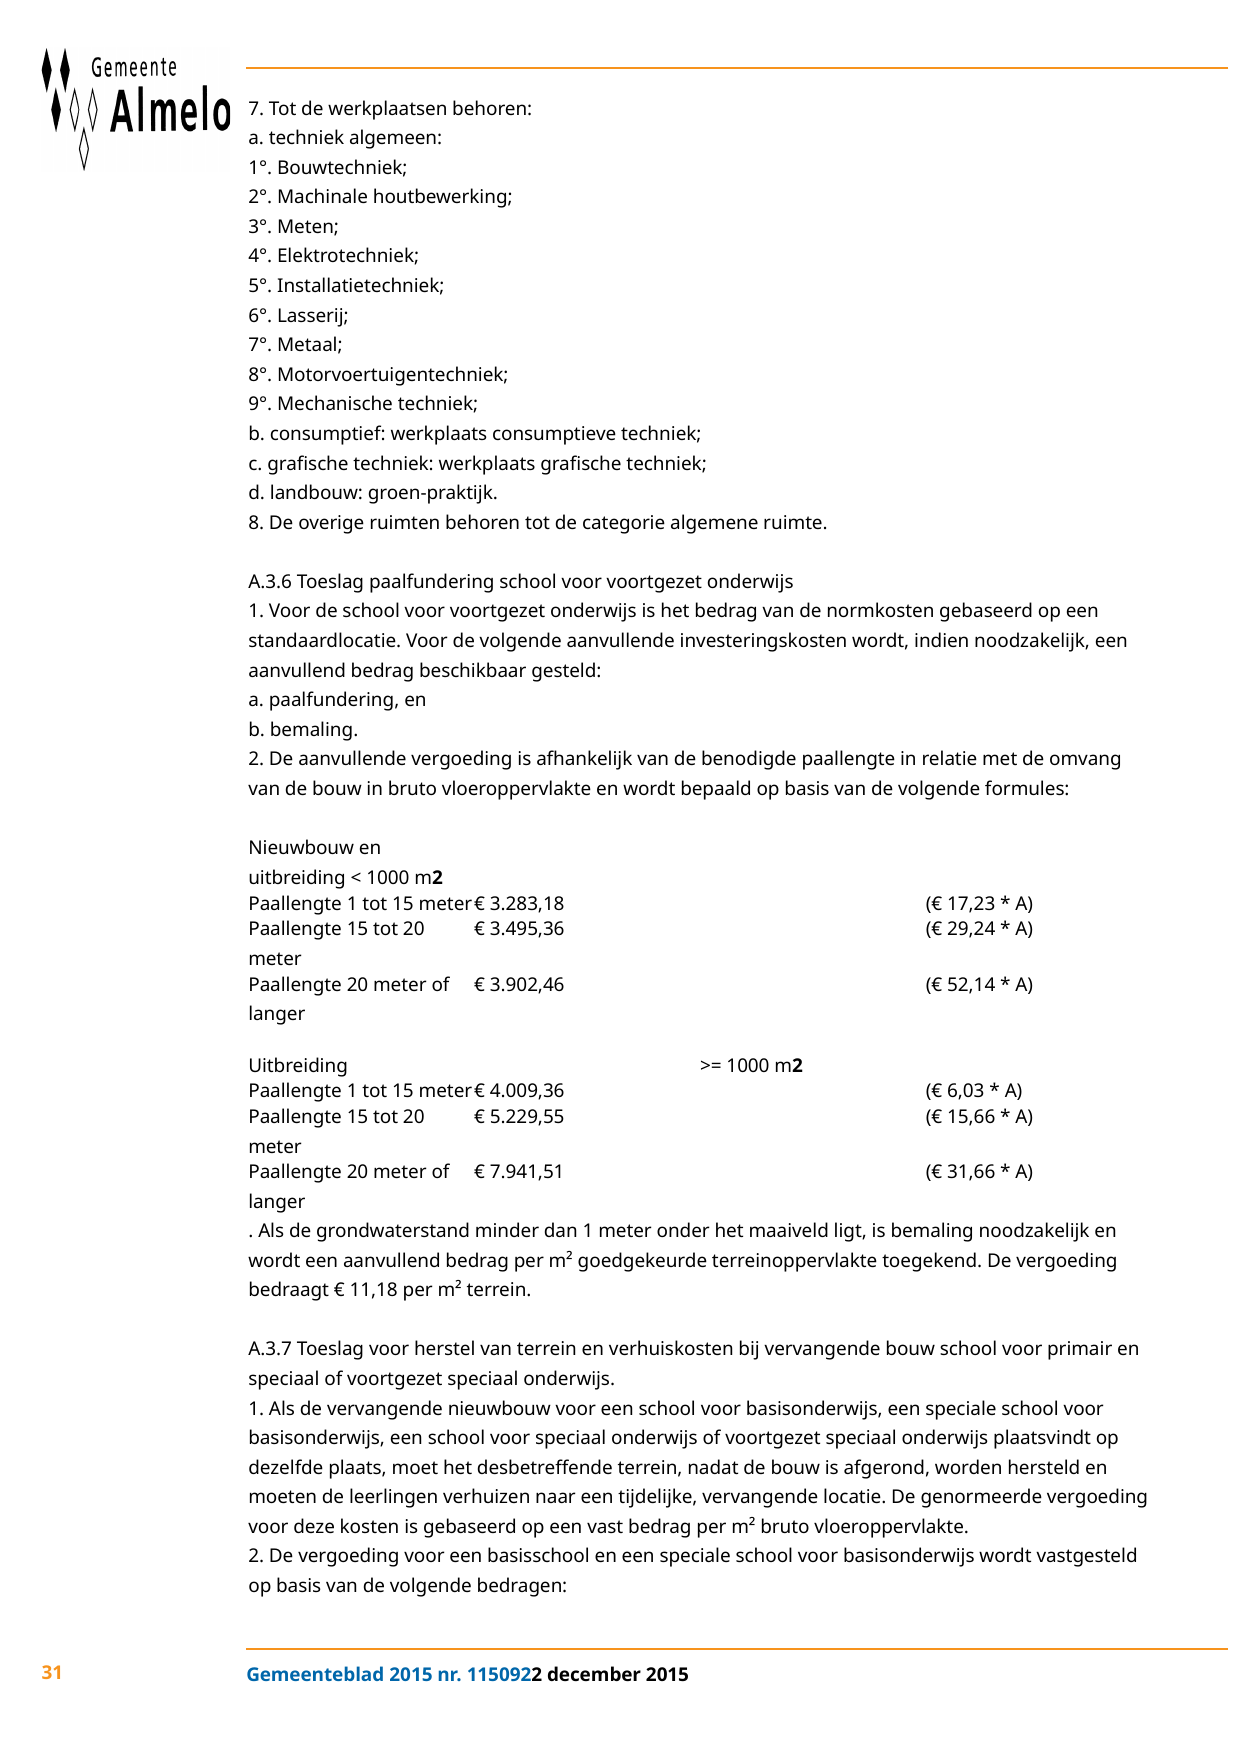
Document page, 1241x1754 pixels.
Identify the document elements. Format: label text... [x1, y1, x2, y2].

table_cell (€ 6,03 * A) [926, 1078, 1152, 1103]
table_cell [926, 1026, 1152, 1052]
text 4°. Elektrotechniek; [248, 243, 1152, 268]
text 3°. Meten; [248, 213, 1152, 239]
table_cell Paallengte 20 meter of langer [248, 1159, 474, 1214]
table_cell [926, 1052, 1152, 1078]
text b. bemaling. [248, 716, 1152, 742]
text a. paalfundering, en [248, 686, 1152, 712]
text 9°. Mechanische techniek; [248, 391, 1152, 416]
table_cell [700, 916, 926, 971]
table_cell [700, 971, 926, 1026]
table_cell € 3.902,46 [474, 971, 700, 1026]
picture [41, 47, 231, 172]
table_cell [474, 1026, 700, 1052]
table_cell € 3.283,18 [474, 890, 700, 916]
table_cell € 5.229,55 [474, 1103, 700, 1159]
text 1°. Bouwtechniek; [248, 154, 1152, 180]
table_cell [700, 1026, 926, 1052]
table_cell (€ 17,23 * A) [926, 890, 1152, 916]
table_cell Paallengte 15 tot 20 meter [248, 916, 474, 971]
table_cell (€ 29,24 * A) [926, 916, 1152, 971]
text . Als de grondwaterstand minder dan 1 meter onder het maaiveld ligt, is bemaling noodzakelijk en wordt een aanvullend bedrag per m² goedgekeurde terreinoppervlakte toegekend. De vergoeding bedraagt € 11,18 per m² terrein. [248, 1217, 1152, 1302]
table_header [474, 835, 700, 890]
table_cell Paallengte 20 meter of langer [248, 971, 474, 1026]
text 7°. Metaal; [248, 331, 1152, 357]
table_cell [248, 1026, 474, 1052]
text c. grafische techniek: werkplaats grafische techniek; [248, 450, 1152, 476]
text 8°. Motorvoertuigentechniek; [248, 361, 1152, 387]
text 6°. Lasserij; [248, 302, 1152, 328]
table_cell >= 1000 m2 [700, 1052, 926, 1078]
text 2. De aanvullende vergoeding is afhankelijk van de benodigde paallengte in relatie met de omvang van de bouw in bruto vloeroppervlakte en wordt bepaald op basis van de volgende formules: [248, 746, 1152, 801]
text 2°. Machinale houtbewerking; [248, 183, 1152, 209]
table_cell Paallengte 1 tot 15 meter [248, 1078, 474, 1103]
table_cell (€ 31,66 * A) [926, 1159, 1152, 1214]
text 2. De vergoeding voor een basisschool en een speciale school voor basisonderwijs wordt vastgesteld op basis van de volgende bedragen: [248, 1543, 1152, 1598]
table_header Nieuwbouw en uitbreiding < 1000 m2 [248, 835, 474, 890]
text b. consumptief: werkplaats consumptieve techniek; [248, 420, 1152, 446]
table_cell [700, 1159, 926, 1214]
table_cell € 3.495,36 [474, 916, 700, 971]
table_header [926, 835, 1152, 890]
table_cell [700, 1103, 926, 1159]
text 8. De overige ruimten behoren tot de categorie algemene ruimte. [248, 509, 1152, 535]
table_cell [474, 1052, 700, 1078]
text A.3.6 Toeslag paalfundering school voor voortgezet onderwijs [248, 568, 1152, 594]
text 5°. Installatietechniek; [248, 272, 1152, 298]
text 1. Als de vervangende nieuwbouw voor een school voor basisonderwijs, een speciale school voor basisonderwijs, een school voor speciaal onderwijs of voortgezet speciaal onderwijs plaatsvindt op dezelfde plaats, moet het desbetreffende terrein, nadat de bouw is afgerond, worden hersteld en moeten de leerlingen verhuizen naar een tijdelijke, vervangende locatie. De genormeerde vergoeding voor deze kosten is gebaseerd op een vast bedrag per m² bruto vloeroppervlakte. [248, 1395, 1152, 1539]
table_cell (€ 15,66 * A) [926, 1103, 1152, 1159]
text A.3.7 Toeslag voor herstel van terrein en verhuiskosten bij vervangende bouw school voor primair en speciaal of voortgezet speciaal onderwijs. [248, 1336, 1152, 1391]
table_header [700, 835, 926, 890]
table_cell Paallengte 1 tot 15 meter [248, 890, 474, 916]
table_cell Uitbreiding [248, 1052, 474, 1078]
table_cell [700, 890, 926, 916]
table_cell € 4.009,36 [474, 1078, 700, 1103]
table_cell [700, 1078, 926, 1103]
table_cell (€ 52,14 * A) [926, 971, 1152, 1026]
text 7. Tot de werkplaatsen behoren: [248, 95, 1152, 121]
table_cell Paallengte 15 tot 20 meter [248, 1103, 474, 1159]
text a. techniek algemeen: [248, 124, 1152, 150]
text d. landbouw: groen-praktijk. [248, 479, 1152, 505]
text 1. Voor de school voor voortgezet onderwijs is het bedrag van de normkosten gebaseerd op een standaardlocatie. Voor de volgende aanvullende investeringskosten wordt, indien noodzakelijk, een aanvullend bedrag beschikbaar gesteld: [248, 598, 1152, 683]
table_cell € 7.941,51 [474, 1159, 700, 1214]
